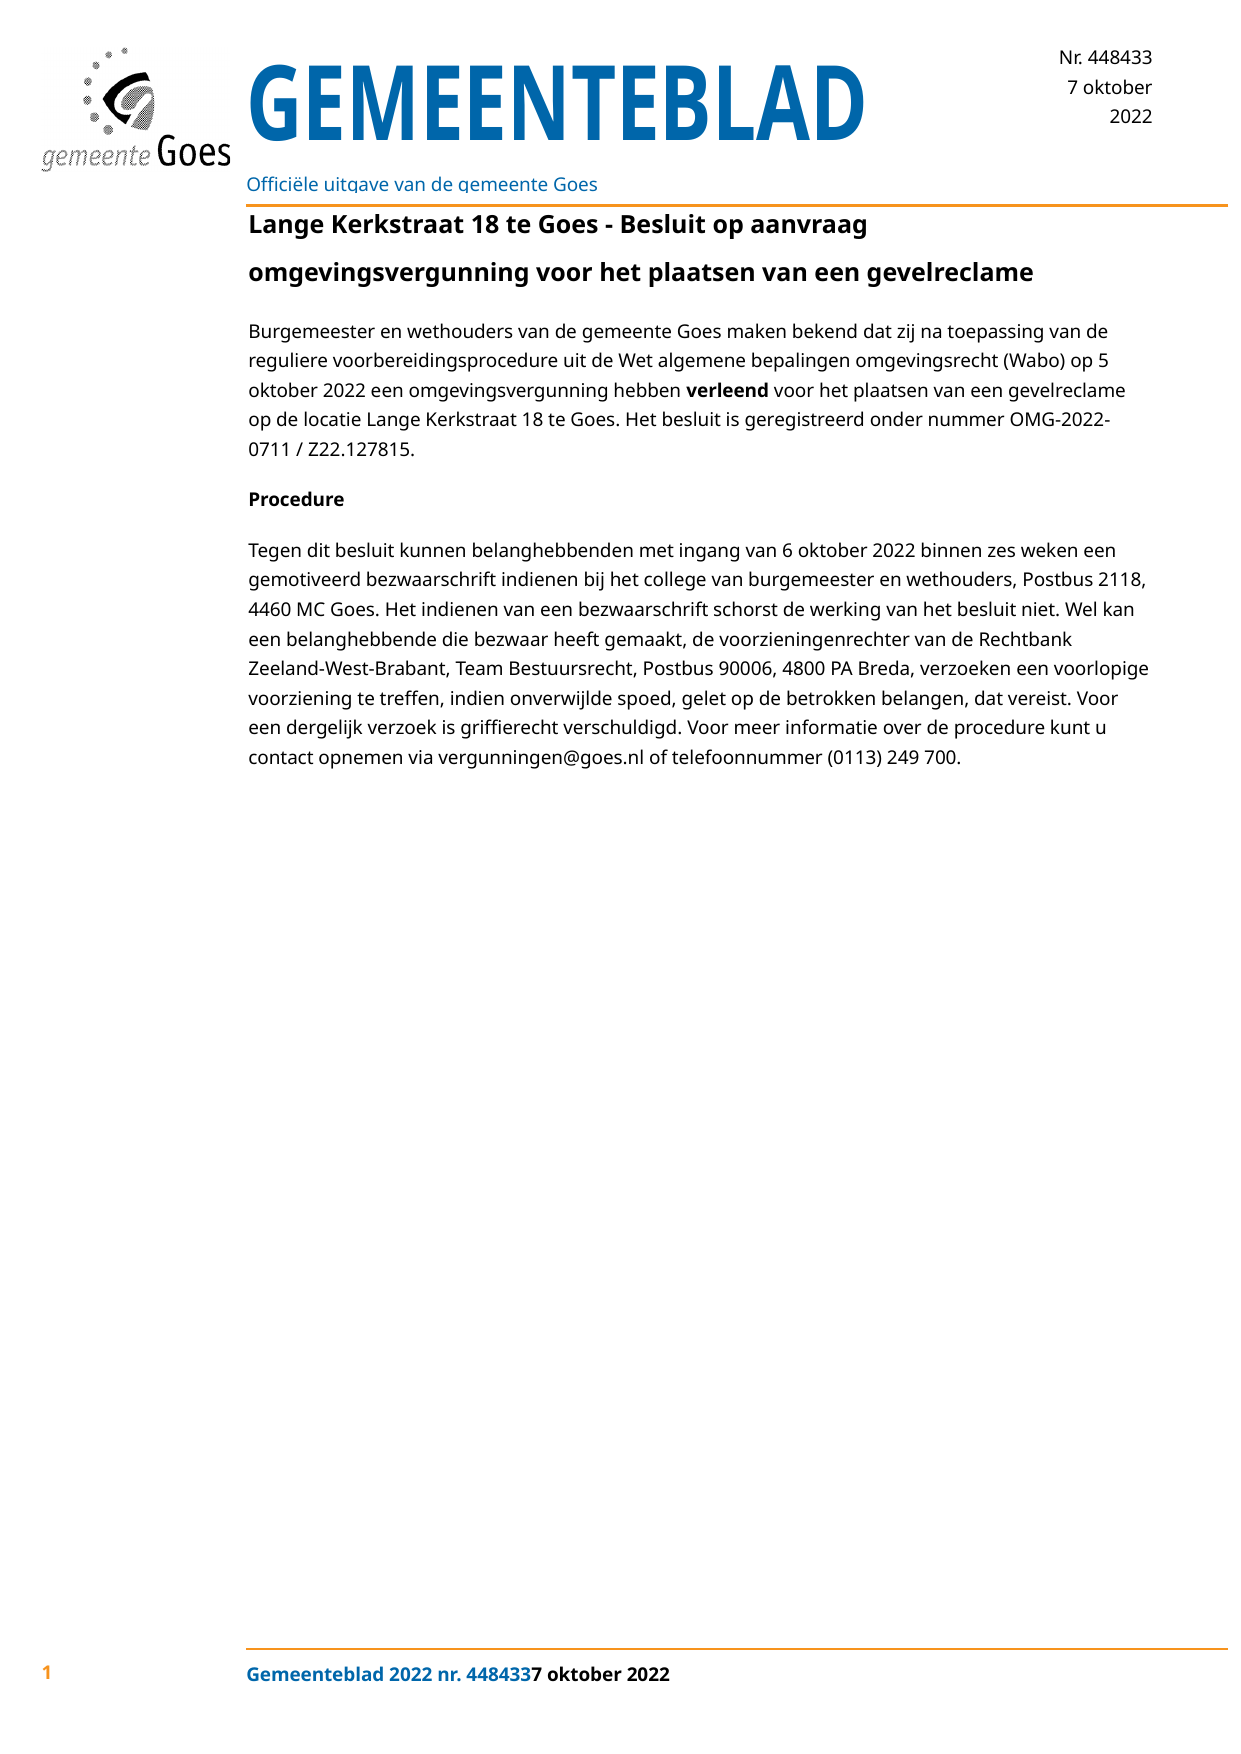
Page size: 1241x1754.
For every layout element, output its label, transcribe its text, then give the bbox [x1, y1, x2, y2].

picture [41, 47, 231, 172]
text Lange Kerkstraat 18 te Goes - Besluit op aanvraag omgevingsvergunning voor het plaatsen van een gevelreclame [248, 207, 1152, 288]
text Tegen dit besluit kunnen belanghebbenden met ingang van 6 oktober 2022 binnen zes weken een gemotiveerd bezwaarschrift indienen bij het college van burgemeester en wethouders, Postbus 2118, 4460 MC Goes. Het indienen van een bezwaarschrift schorst de werking van het besluit niet. Wel kan een belanghebbende die bezwaar heeft gemaakt, de voorzieningenrechter van de Rechtbank Zeeland-West-Brabant, Team Bestuursrecht, Postbus 90006, 4800 PA Breda, verzoeken een voorlopige voorziening te treffen, indien onverwijlde spoed, gelet op de betrokken belangen, dat vereist. Voor een dergelijk verzoek is griffierecht verschuldigd. Voor meer informatie over de procedure kunt u contact opnemen via vergunningen@goes.nl of telefoonnummer (0113) 249 700. [248, 537, 1152, 770]
text Burgemeester en wethouders van de gemeente Goes maken bekend dat zij na toepassing van de reguliere voorbereidingsprocedure uit de Wet algemene bepalingen omgevingsrecht (Wabo) op 5 oktober 2022 een omgevingsvergunning hebben verleend voor het plaatsen van een gevelreclame op de locatie Lange Kerkstraat 18 te Goes. Het besluit is geregistreerd onder nummer OMG-2022-0711 / Z22.127815. [248, 318, 1152, 462]
text Procedure [248, 487, 1152, 512]
